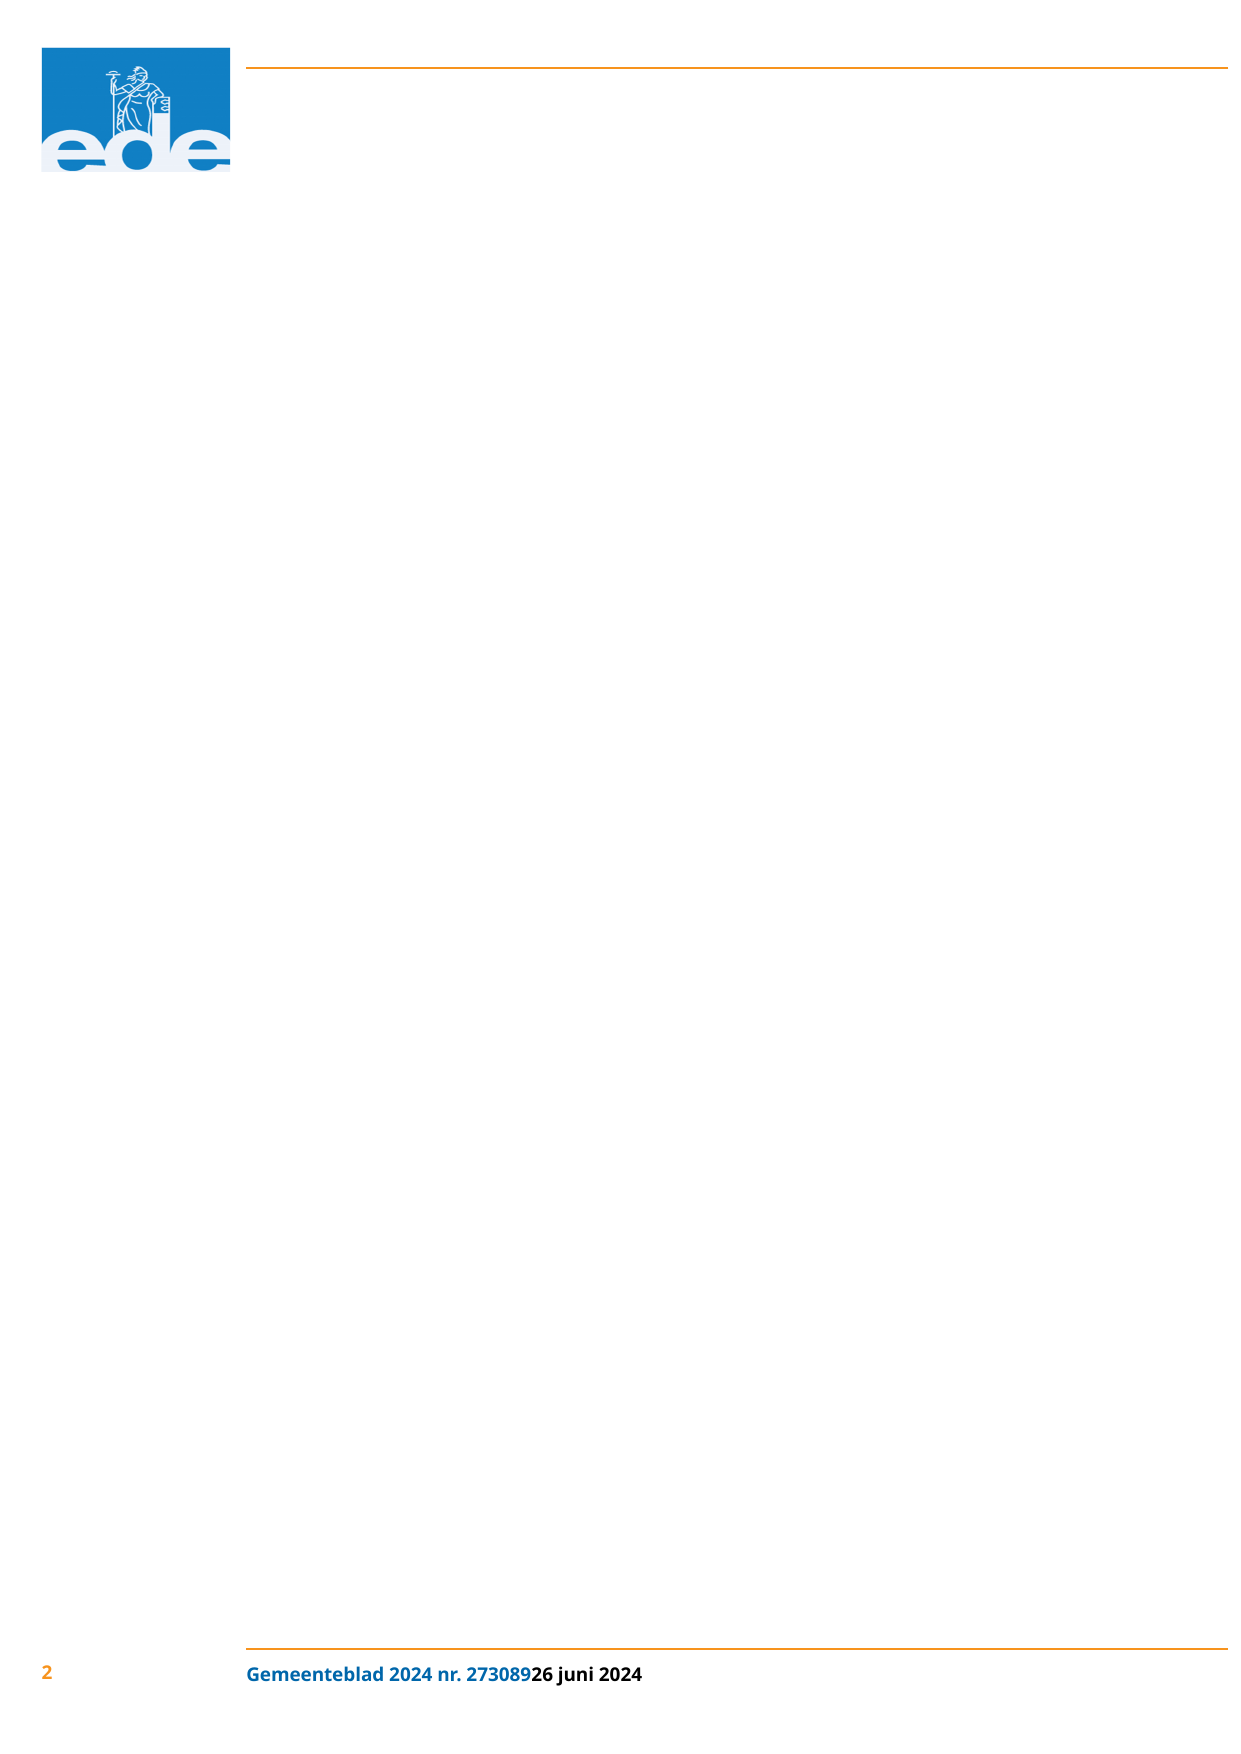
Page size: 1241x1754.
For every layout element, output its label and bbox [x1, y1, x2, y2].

picture [41, 47, 231, 172]
